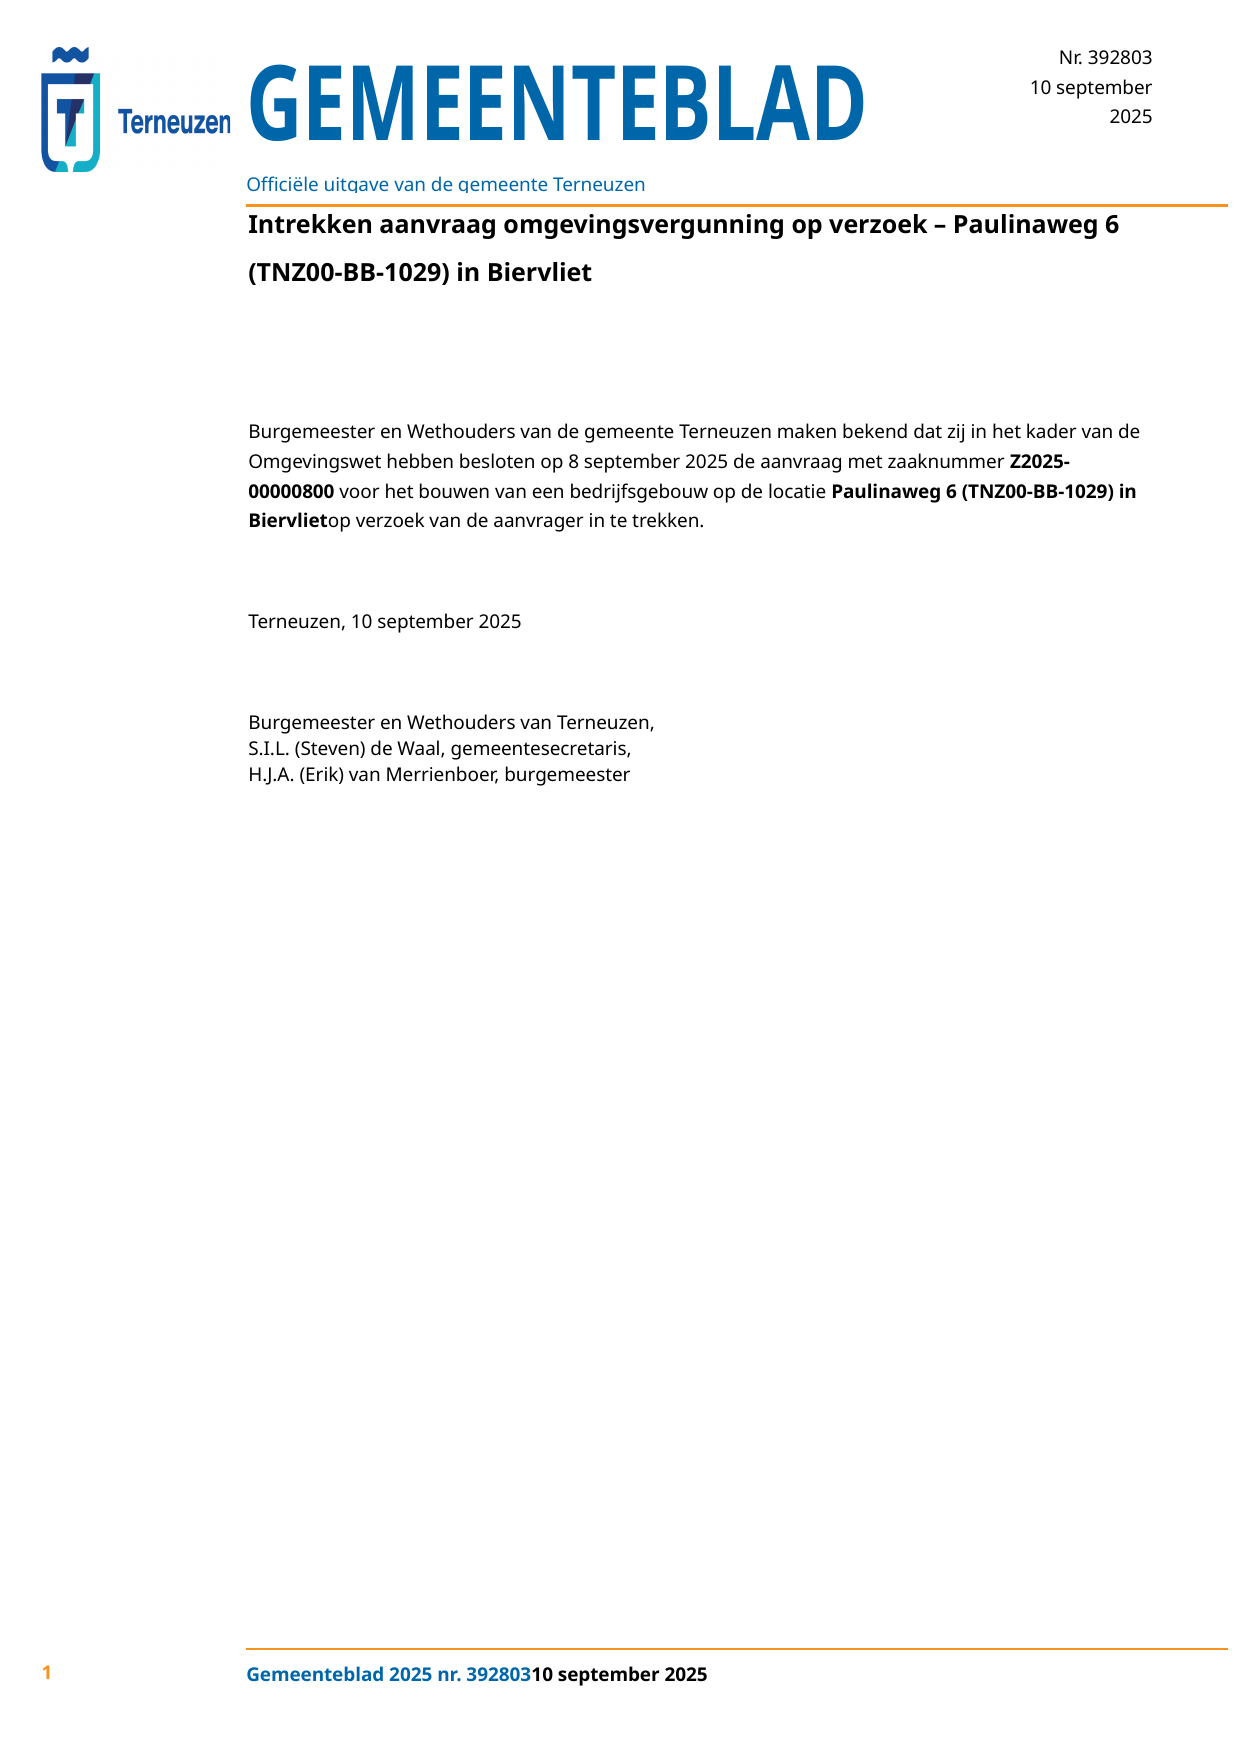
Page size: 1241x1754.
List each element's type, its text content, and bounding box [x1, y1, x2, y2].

text Terneuzen, 10 september 2025 [248, 608, 1152, 634]
table_cell H.J.A. (Erik) van Merrienboer, burgemeester [248, 761, 1152, 786]
text Burgemeester en Wethouders van de gemeente Terneuzen maken bekend dat zij in het kader van de Omgevingswet hebben besloten op 8 september 2025 de aanvraag met zaaknummer Z2025-00000800 voor het bouwen van een bedrijfsgebouw op de locatie Paulinaweg 6 (TNZ00-BB-1029) in Biervlietop verzoek van de aanvrager in te trekken. [248, 419, 1152, 533]
picture [41, 47, 231, 172]
table_cell [700, 786, 1152, 812]
text Intrekken aanvraag omgevingsvergunning op verzoek – Paulinaweg 6 (TNZ00-BB-1029) in Biervliet [248, 207, 1152, 288]
table_header Burgemeester en Wethouders van Terneuzen, [248, 709, 1152, 735]
table_cell S.I.L. (Steven) de Waal, gemeentesecretaris, [248, 735, 700, 761]
table_cell [700, 735, 1152, 761]
table_cell [248, 786, 700, 812]
